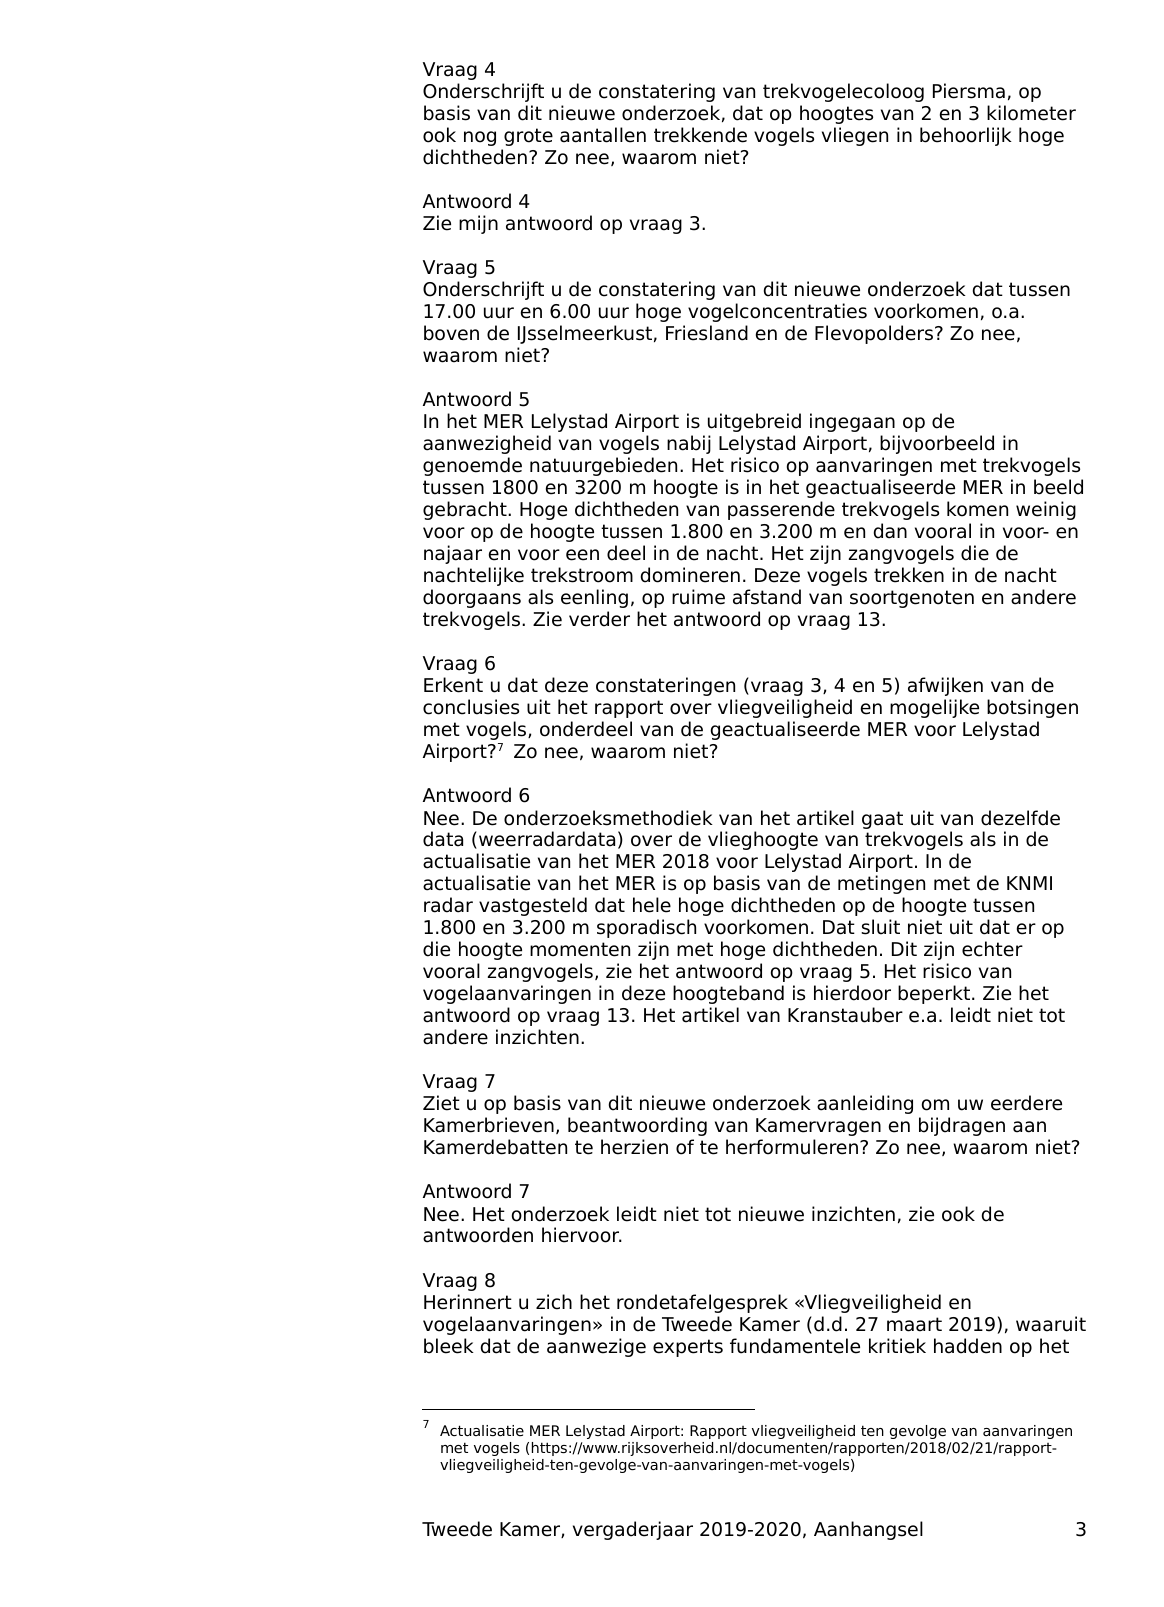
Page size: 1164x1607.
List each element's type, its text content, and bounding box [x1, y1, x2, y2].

text Nee. De onderzoeksmethodiek van het artikel gaat uit van dezelfde data (weerradardata) over de vlieghoogte van trekvogels als in de actualisatie van het MER 2018 voor Lelystad Airport. In de actualisatie van het MER is op basis van de metingen met de KNMI radar vastgesteld dat hele hoge dichtheden op de hoogte tussen 1.800 en 3.200 m sporadisch voorkomen. Dat sluit niet uit dat er op die hoogte momenten zijn met hoge dichtheden. Dit zijn echter vooral zangvogels, zie het antwoord op vraag 5. Het risico van vogelaanvaringen in deze hoogteband is hierdoor beperkt. Zie het antwoord op vraag 13. Het artikel van Kranstauber e.a. leidt niet tot andere inzichten. [422, 807, 1087, 1049]
text Antwoord 4 [422, 191, 1087, 213]
text Actualisatie MER Lelystad Airport: Rapport vliegveiligheid ten gevolge van aanvaringen met vogels (https://www.rijksoverheid.nl/documenten/rapporten/2018/02/21/rapport-vliegveiligheid-ten-gevolge-van-aanvaringen-met-vogels) [422, 1418, 1087, 1474]
text Onderschrijft u de constatering van dit nieuwe onderzoek dat tussen 17.00 uur en 6.00 uur hoge vogelconcentraties voorkomen, o.a. boven de IJsselmeerkust, Friesland en de Flevopolders? Zo nee, waarom niet? [422, 279, 1087, 367]
text Vraag 5 [422, 257, 1087, 279]
text Antwoord 7 [422, 1181, 1087, 1203]
text Vraag 4 [422, 59, 1087, 81]
text In het MER Lelystad Airport is uitgebreid ingegaan op de aanwezigheid van vogels nabij Lelystad Airport, bijvoorbeeld in genoemde natuurgebieden. Het risico op aanvaringen met trekvogels tussen 1800 en 3200 m hoogte is in het geactualiseerde MER in beeld gebracht. Hoge dichtheden van passerende trekvogels komen weinig voor op de hoogte tussen 1.800 en 3.200 m en dan vooral in voor- en najaar en voor een deel in de nacht. Het zijn zangvogels die de nachtelijke trekstroom domineren. Deze vogels trekken in de nacht doorgaans als eenling, op ruime afstand van soortgenoten en andere trekvogels. Zie verder het antwoord op vraag 13. [422, 411, 1087, 631]
text Zie mijn antwoord op vraag 3. [422, 213, 1087, 235]
text Herinnert u zich het rondetafelgesprek «Vliegveiligheid en vogelaanvaringen» in de Tweede Kamer (d.d. 27 maart 2019), waaruit bleek dat de aanwezige experts fundamentele kritiek hadden op het [422, 1292, 1087, 1357]
text Erkent u dat deze constateringen (vraag 3, 4 en 5) afwijken van de conclusies uit het rapport over vliegveiligheid en mogelijke botsingen met vogels, onderdeel van de geactualiseerde MER voor Lelystad Airport? Zo nee, waarom niet? [422, 675, 1087, 763]
text Onderschrijft u de constatering van trekvogelecoloog Piersma, op basis van dit nieuwe onderzoek, dat op hoogtes van 2 en 3 kilometer ook nog grote aantallen trekkende vogels vliegen in behoorlijk hoge dichtheden? Zo nee, waarom niet? [422, 81, 1087, 169]
text Vraag 6 [422, 653, 1087, 675]
text Nee. Het onderzoek leidt niet tot nieuwe inzichten, zie ook de antwoorden hiervoor. [422, 1203, 1087, 1247]
text Vraag 7 [422, 1071, 1087, 1093]
text Ziet u op basis van dit nieuwe onderzoek aanleiding om uw eerdere Kamerbrieven, beantwoording van Kamervragen en bijdragen aan Kamerdebatten te herzien of te herformuleren? Zo nee, waarom niet? [422, 1093, 1087, 1159]
text Antwoord 5 [422, 389, 1087, 411]
text Antwoord 6 [422, 785, 1087, 807]
text Vraag 8 [422, 1269, 1087, 1292]
